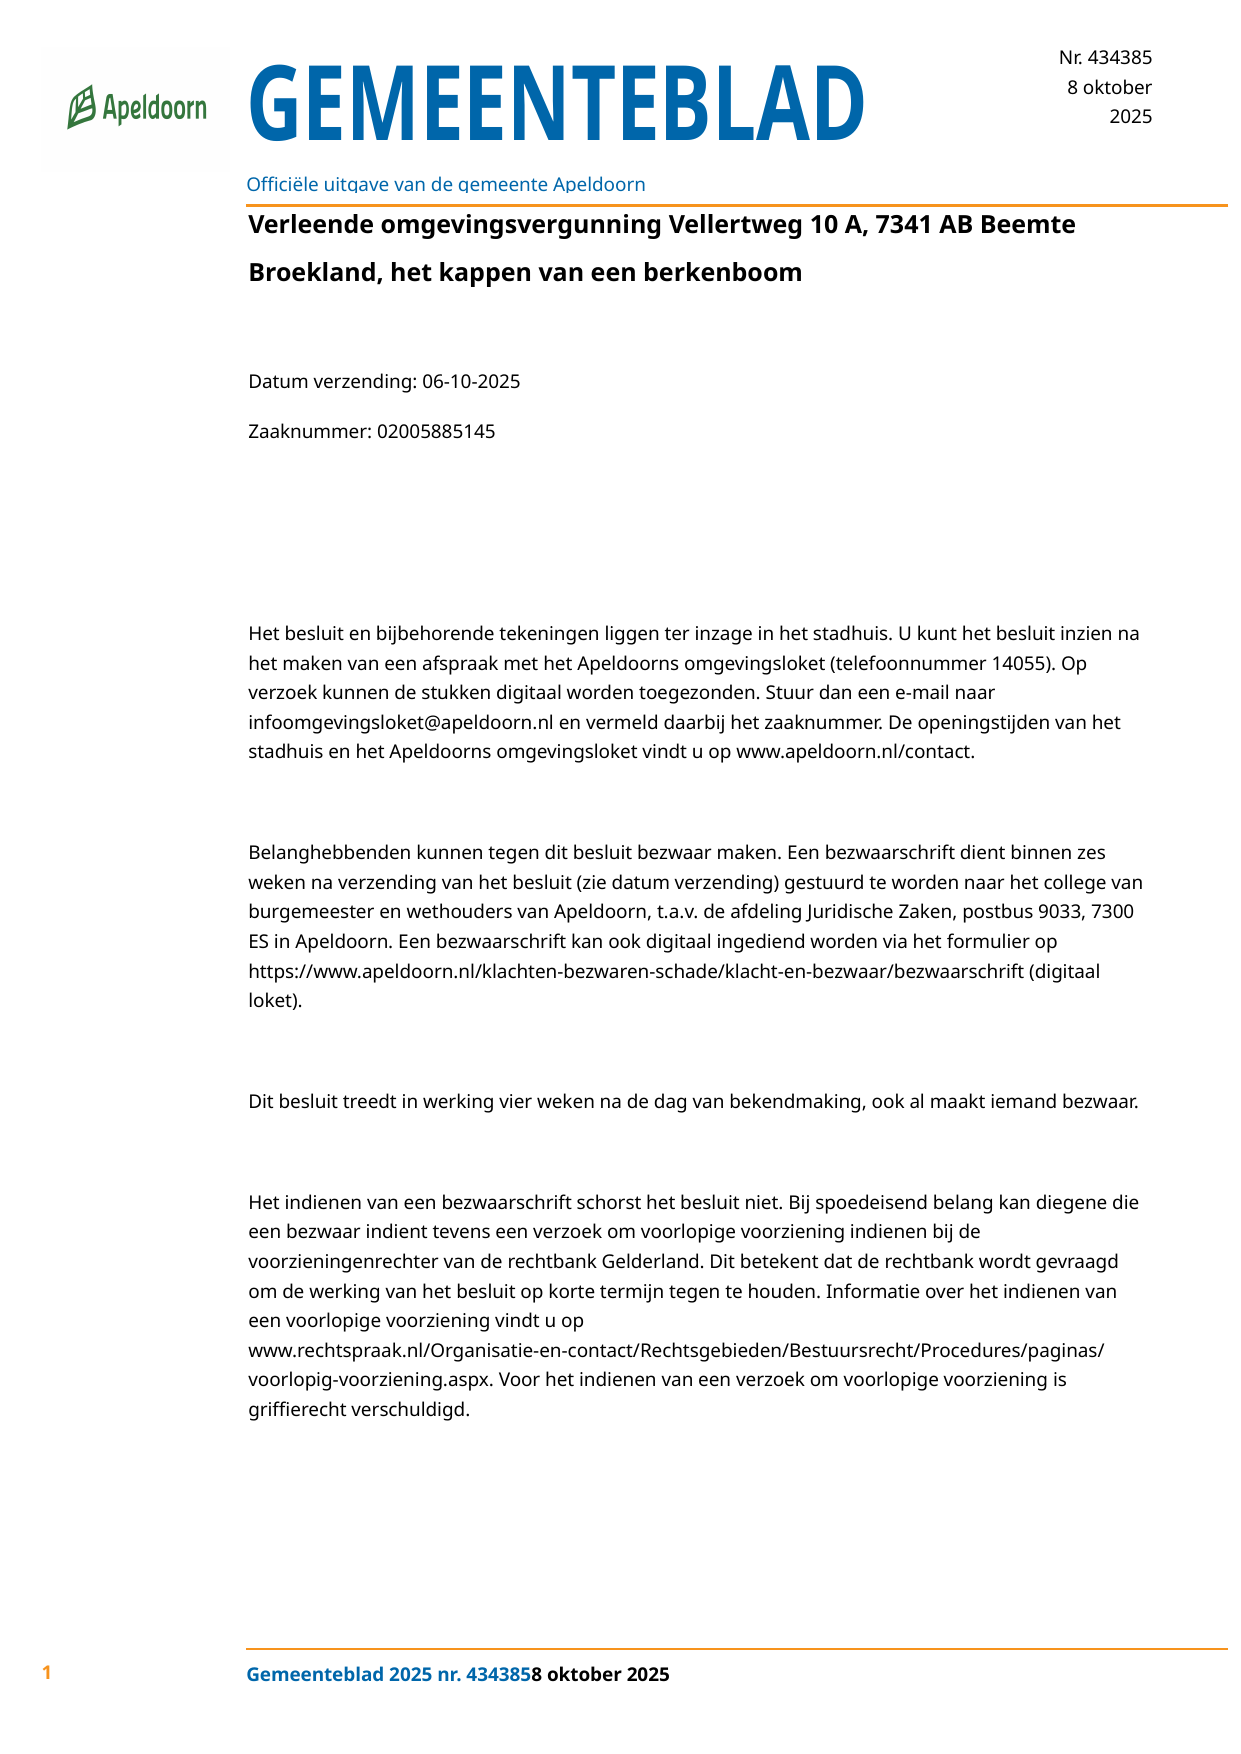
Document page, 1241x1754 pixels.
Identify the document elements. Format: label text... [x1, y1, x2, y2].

text Het indienen van een bezwaarschrift schorst het besluit niet. Bij spoedeisend belang kan diegene die een bezwaar indient tevens een verzoek om voorlopige voorziening indienen bij de voorzieningenrechter van de rechtbank Gelderland. Dit betekent dat de rechtbank wordt gevraagd om de werking van het besluit op korte termijn tegen te houden. Informatie over het indienen van een voorlopige voorziening vindt u op www.rechtspraak.nl/Organisatie-en-contact/Rechtsgebieden/Bestuursrecht/Procedures/paginas/voorlopig-voorziening.aspx. Voor het indienen van een verzoek om voorlopige voorziening is griffierecht verschuldigd. [248, 1189, 1152, 1422]
text Datum verzending: 06-10-2025 [248, 368, 1152, 394]
text Belanghebbenden kunnen tegen dit besluit bezwaar maken. Een bezwaarschrift dient binnen zes weken na verzending van het besluit (zie datum verzending) gestuurd te worden naar het college van burgemeester en wethouders van Apeldoorn, t.a.v. de afdeling Juridische Zaken, postbus 9033, 7300 ES in Apeldoorn. Een bezwaarschrift kan ook digitaal ingediend worden via het formulier op https://www.apeldoorn.nl/klachten-bezwaren-schade/klacht-en-bezwaar/bezwaarschrift (digitaal loket). [248, 839, 1152, 1013]
text Dit besluit treedt in werking vier weken na de dag van bekendmaking, ook al maakt iemand bezwaar. [248, 1088, 1152, 1114]
text Verleende omgevingsvergunning Vellertweg 10 A, 7341 AB Beemte Broekland, het kappen van een berkenboom [248, 207, 1152, 288]
text Het besluit en bijbehorende tekeningen liggen ter inzage in het stadhuis. U kunt het besluit inzien na het maken van een afspraak met het Apeldoorns omgevingsloket (telefoonnummer 14055). Op verzoek kunnen de stukken digitaal worden toegezonden. Stuur dan een e-mail naar infoomgevingsloket@apeldoorn.nl en vermeld daarbij het zaaknummer. De openingstijden van het stadhuis en het Apeldoorns omgevingsloket vindt u op www.apeldoorn.nl/contact. [248, 620, 1152, 764]
text Zaaknummer: 02005885145 [248, 419, 1152, 444]
picture [41, 47, 231, 172]
